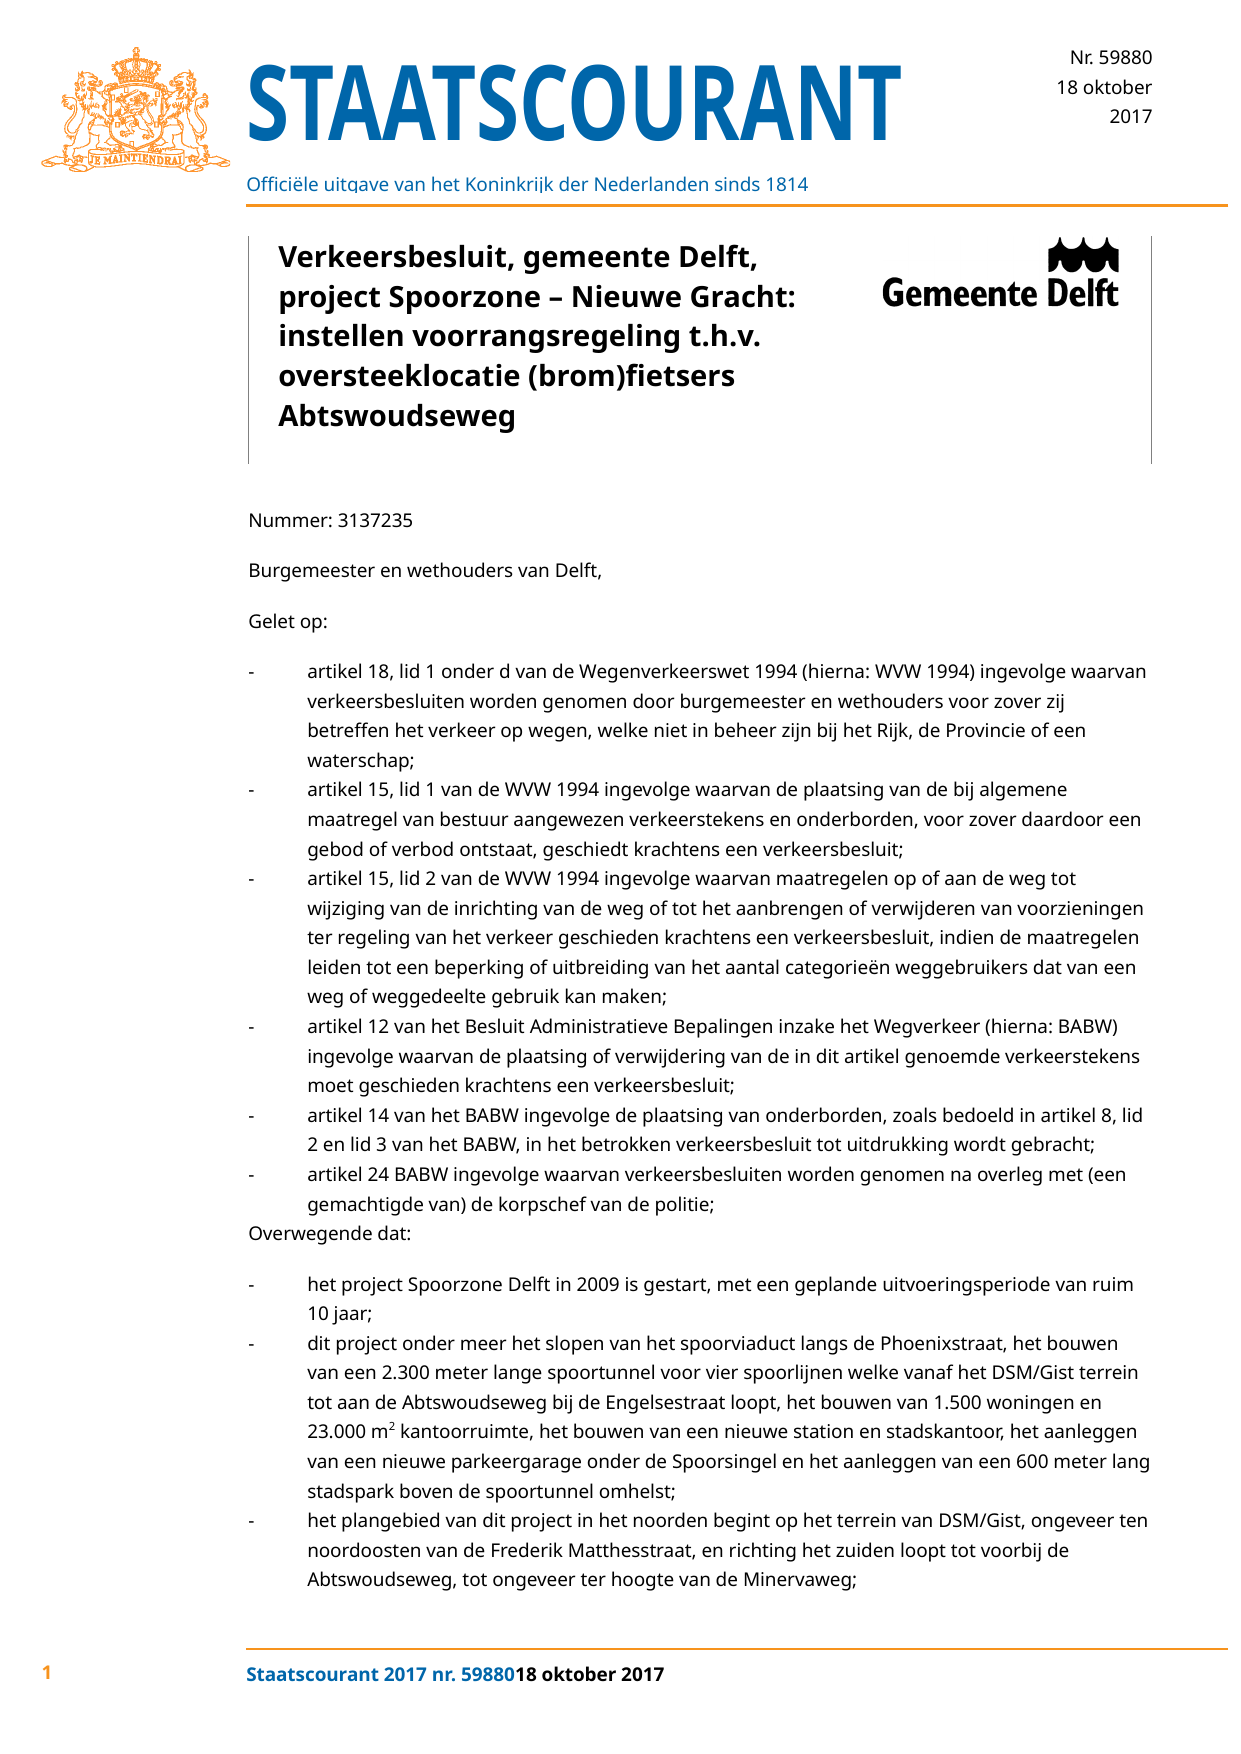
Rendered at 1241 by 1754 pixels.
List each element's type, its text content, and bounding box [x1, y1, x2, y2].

list artikel 15, lid 2 van de WVW 1994 ingevolge waarvan maatregelen op of aan de weg tot wijziging van de inrichting van de weg of tot het aanbrengen of verwijderen van voorzieningen ter regeling van het verkeer geschieden krachtens een verkeersbesluit, indien de maatregelen leiden tot een beperking of uitbreiding van het aantal categorieën weggebruikers dat van een weg of weggedeelte gebruik kan maken; [248, 865, 1152, 1009]
list artikel 18, lid 1 onder d van de Wegenverkeerswet 1994 (hierna: WVW 1994) ingevolge waarvan verkeersbesluiten worden genomen door burgemeester en wethouders voor zover zij betreffen het verkeer op wegen, welke niet in beheer zijn bij het Rijk, de Provincie of een waterschap; [248, 658, 1152, 773]
text Burgemeester en wethouders van Delft, [248, 557, 1152, 583]
list artikel 12 van het Besluit Administratieve Bepalingen inzake het Wegverkeer (hierna: BABW) ingevolge waarvan de plaatsing of verwijdering van de in dit artikel genoemde verkeerstekens moet geschieden krachtens een verkeersbesluit; [248, 1013, 1152, 1098]
list het project Spoorzone Delft in 2009 is gestart, met een geplande uitvoeringsperiode van ruim 10 jaar; [248, 1271, 1152, 1326]
list dit project onder meer het slopen van het spoorviaduct langs de Phoenixstraat, het bouwen van een 2.300 meter lange spoortunnel voor vier spoorlijnen welke vanaf het DSM/Gist terrein tot aan de Abtswoudseweg bij de Engelsestraat loopt, het bouwen van 1.500 woningen en 23.000 m2 kantoorruimte, het bouwen van een nieuwe station en stadskantoor, het aanleggen van een nieuwe parkeergarage onder de Spoorsingel en het aanleggen van een 600 meter lang stadspark boven de spoortunnel omhelst; [248, 1330, 1152, 1503]
text Gelet op: [248, 608, 1152, 633]
list artikel 15, lid 1 van de WVW 1994 ingevolge waarvan de plaatsing van de bij algemene maatregel van bestuur aangewezen verkeerstekens en onderborden, voor zover daardoor een gebod of verbod ontstaat, geschiedt krachtens een verkeersbesluit; [248, 777, 1152, 861]
table_header [850, 236, 1151, 464]
table_header Verkeersbesluit, gemeente Delft, project Spoorzone – Nieuwe Gracht: instellen voorrangsregeling t.h.v. oversteeklocatie (brom)fietsers Abtswoudseweg [249, 236, 850, 464]
picture [41, 47, 231, 172]
text Overwegende dat: [248, 1220, 1152, 1246]
text Nummer: 3137235 [248, 507, 1152, 533]
list artikel 14 van het BABW ingevolge de plaatsing van onderborden, zoals bedoeld in artikel 8, lid 2 en lid 3 van het BABW, in het betrokken verkeersbesluit tot uitdrukking wordt gebracht; [248, 1102, 1152, 1157]
list artikel 24 BABW ingevolge waarvan verkeersbesluiten worden genomen na overleg met (een gemachtigde van) de korpschef van de politie; [248, 1161, 1152, 1216]
picture [882, 236, 1119, 309]
list het plangebied van dit project in het noorden begint op het terrein van DSM/Gist, ongeveer ten noordoosten van de Frederik Matthesstraat, en richting het zuiden loopt tot voorbij de Abtswoudseweg, tot ongeveer ter hoogte van de Minervaweg; [248, 1507, 1152, 1592]
